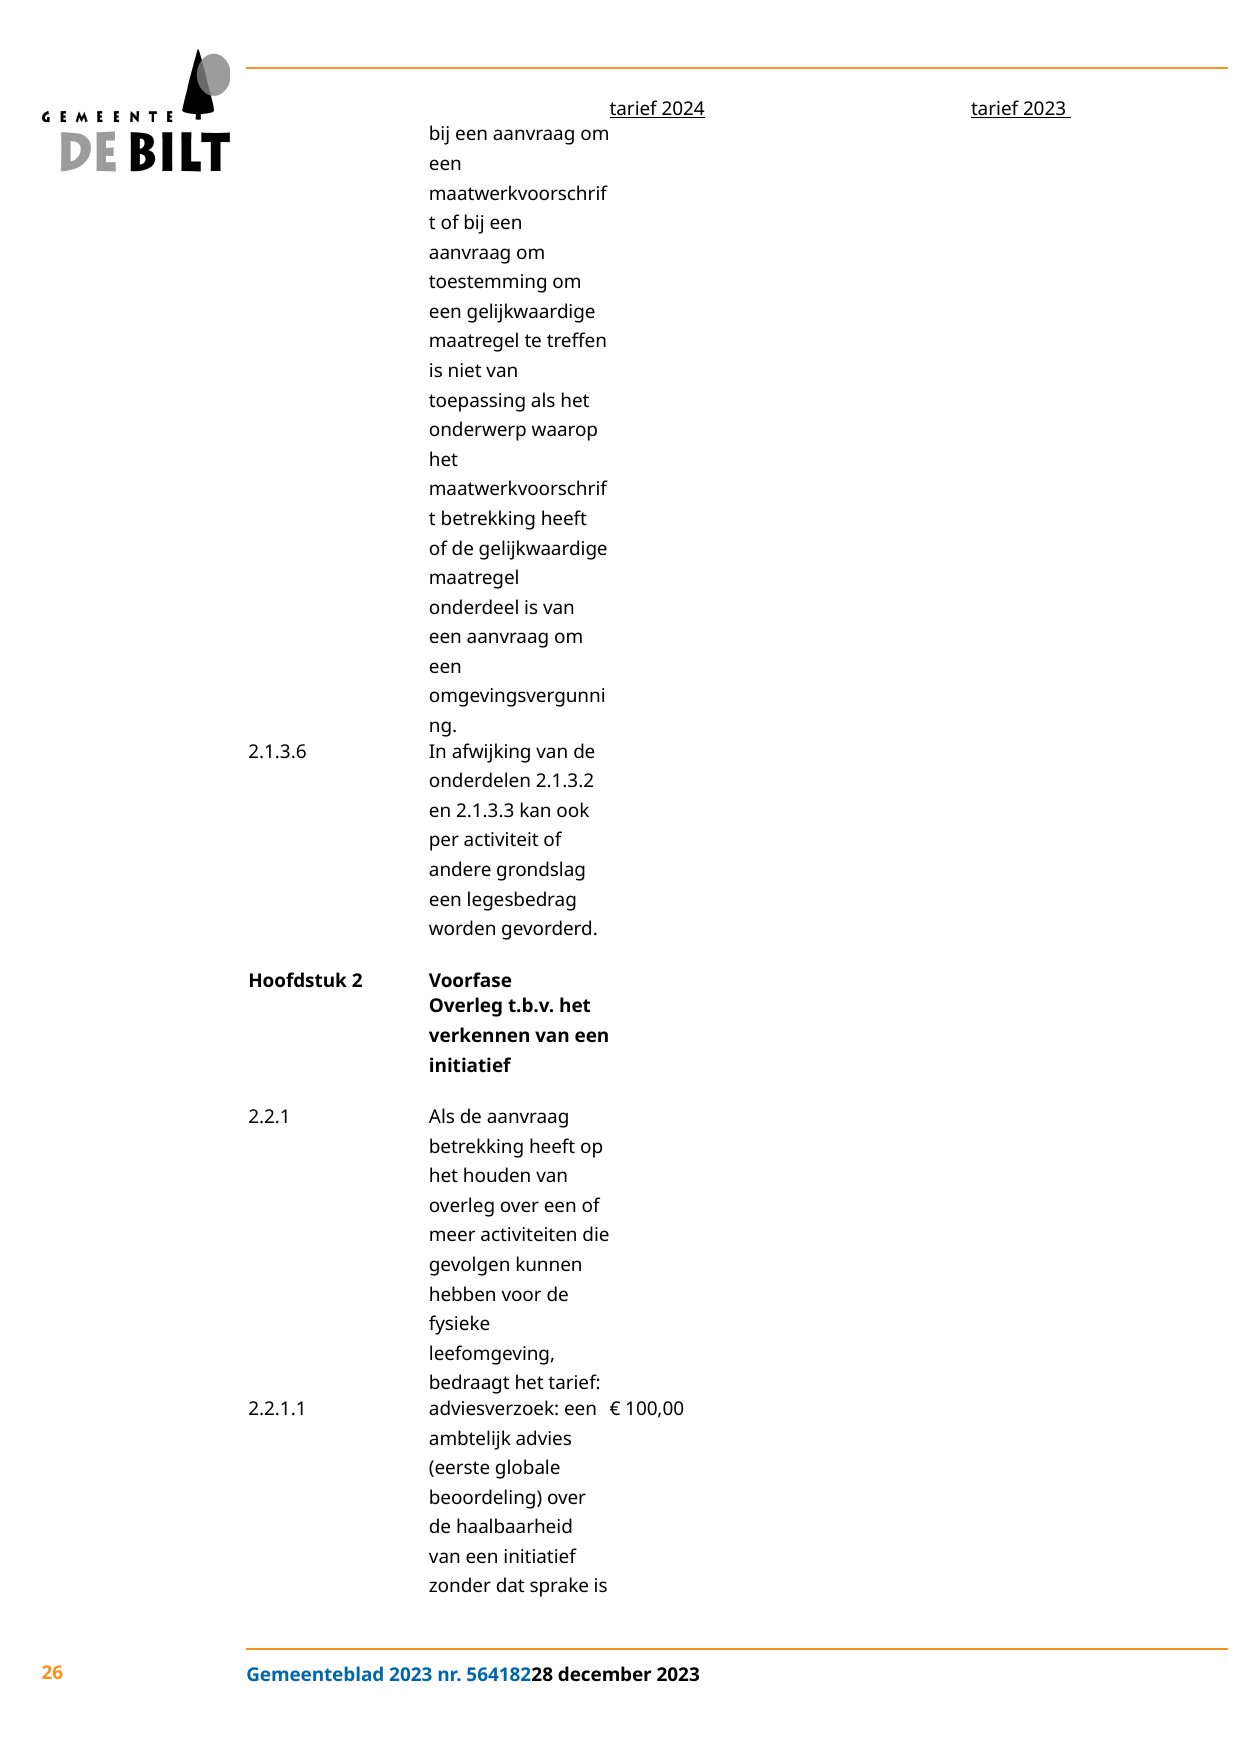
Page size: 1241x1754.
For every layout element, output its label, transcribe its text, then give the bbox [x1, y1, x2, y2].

table_cell [609, 1103, 971, 1395]
table_cell [971, 941, 1152, 967]
table_cell [971, 1103, 1152, 1395]
table_cell [971, 738, 1152, 941]
table_header [429, 95, 609, 121]
table_header [248, 95, 429, 121]
table_cell 2.2.1.1 [248, 1395, 429, 1598]
table_cell [609, 121, 971, 738]
table_cell [248, 941, 429, 967]
table_header tarief 2023 [971, 95, 1152, 121]
table_cell [609, 1078, 971, 1103]
table_cell [971, 1078, 1152, 1103]
table_header tarief 2024 [609, 95, 971, 121]
table_cell adviesverzoek: een ambtelijk advies (eerste globale beoordeling) over de haalbaarheid van een initiatief zonder dat sprake is [429, 1395, 609, 1598]
table_cell [971, 967, 1152, 993]
table_cell 2.2.1 [248, 1103, 429, 1395]
table_cell Hoofdstuk 2 [248, 967, 429, 993]
table_cell [609, 993, 971, 1077]
table_cell 2.1.3.6 [248, 738, 429, 941]
table_cell bij een aanvraag om een maatwerkvoorschrift of bij een aanvraag om toestemming om een gelijkwaardige maatregel te treffen is niet van toepassing als het onderwerp waarop het maatwerkvoorschrift betrekking heeft of de gelijkwaardige maatregel onderdeel is van een aanvraag om een omgevingsvergunning. [429, 121, 609, 738]
table_cell [429, 1078, 609, 1103]
table_cell [248, 121, 429, 738]
table_cell [248, 1078, 429, 1103]
table_cell [609, 941, 971, 967]
table_cell [971, 121, 1152, 738]
table_cell [971, 1395, 1152, 1598]
picture [41, 47, 231, 172]
table_cell Voorfase [429, 967, 609, 993]
table_cell [971, 993, 1152, 1077]
table_cell [429, 941, 609, 967]
table_cell In afwijking van de onderdelen 2.1.3.2 en 2.1.3.3 kan ook per activiteit of andere grondslag een legesbedrag worden gevorderd. [429, 738, 609, 941]
table_cell [248, 993, 429, 1077]
table_cell [609, 738, 971, 941]
table_cell € 100,00 [609, 1395, 971, 1598]
table_cell Overleg t.b.v. het verkennen van een initiatief [429, 993, 609, 1077]
table_cell [609, 967, 971, 993]
table_cell Als de aanvraag betrekking heeft op het houden van overleg over een of meer activiteiten die gevolgen kunnen hebben voor de fysieke leefomgeving, bedraagt het tarief: [429, 1103, 609, 1395]
